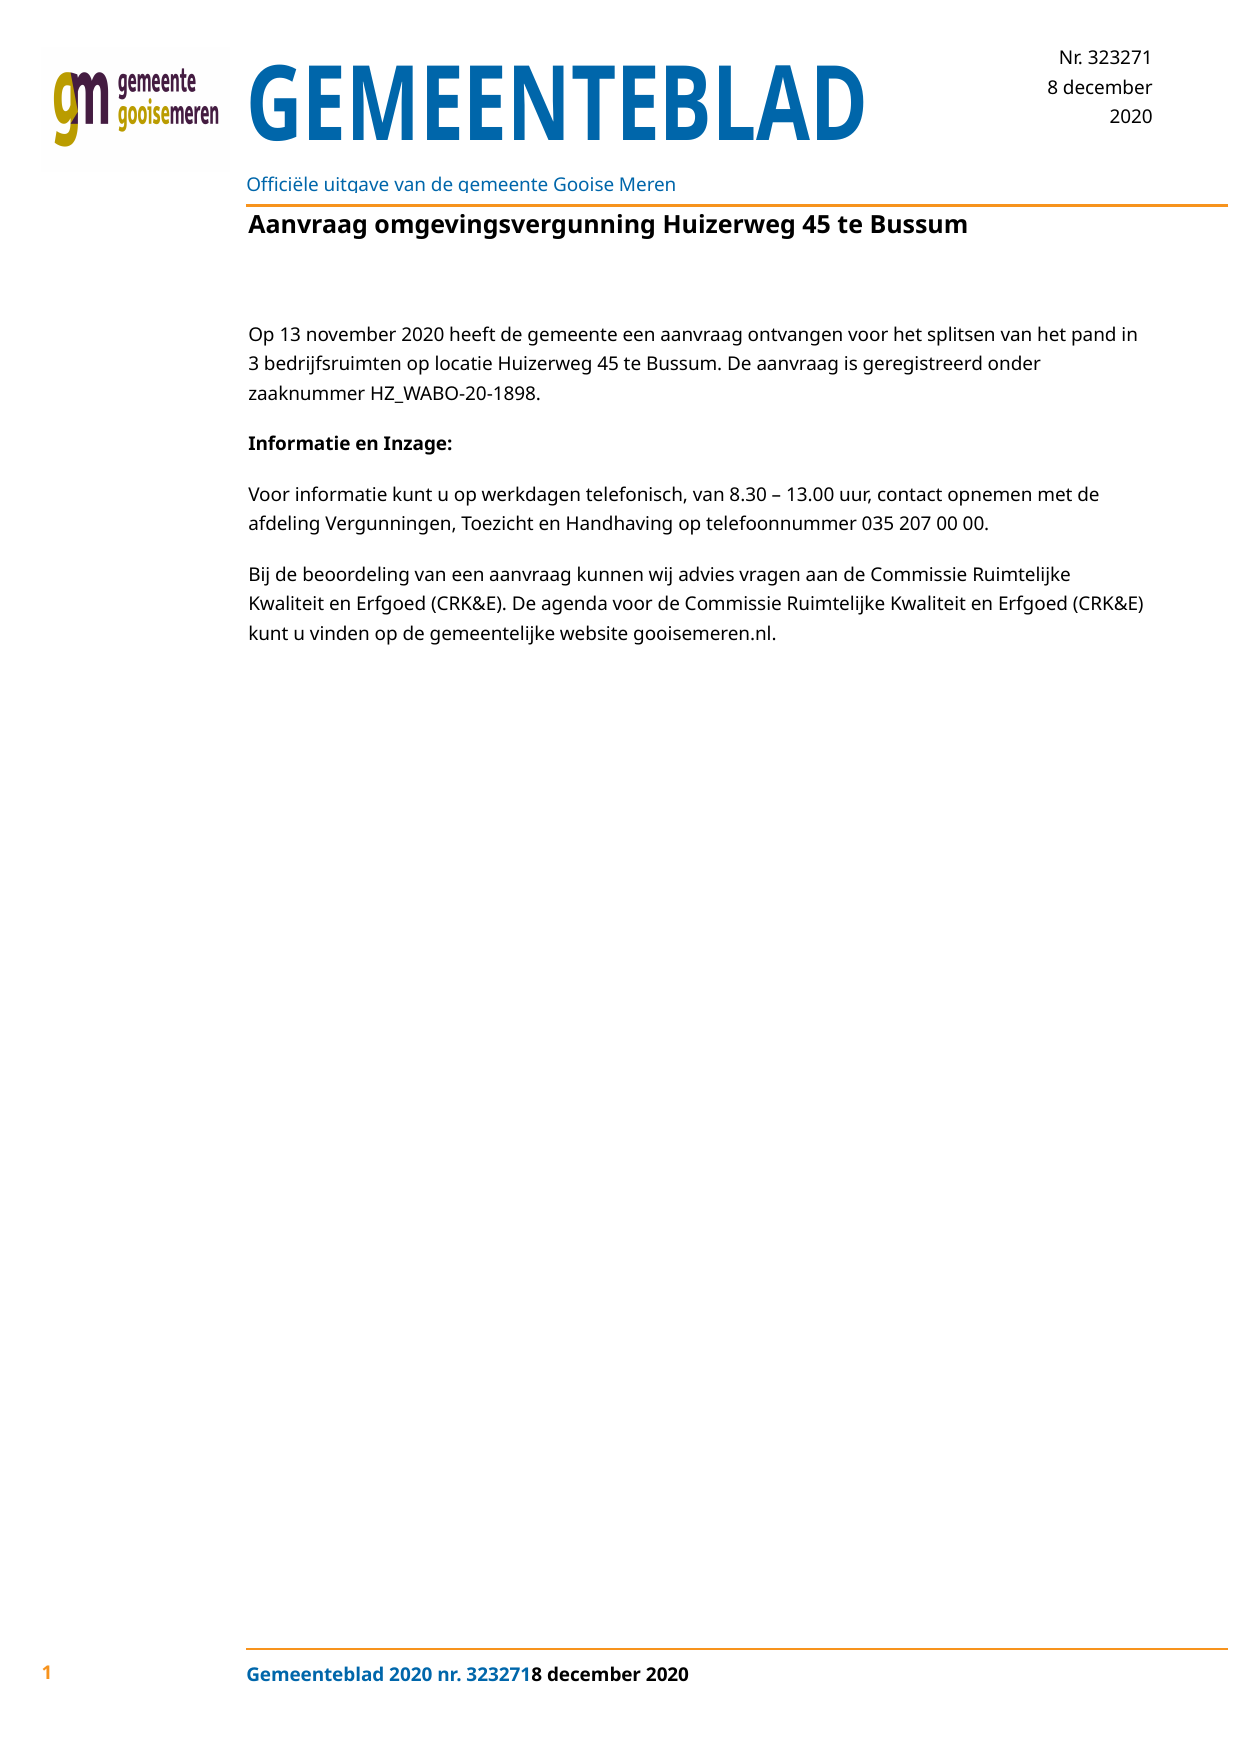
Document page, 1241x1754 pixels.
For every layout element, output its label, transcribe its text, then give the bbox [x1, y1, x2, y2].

picture [41, 47, 231, 172]
text Voor informatie kunt u op werkdagen telefonisch, van 8.30 – 13.00 uur, contact opnemen met de afdeling Vergunningen, Toezicht en Handhaving op telefoonnummer 035 207 00 00. [248, 481, 1152, 536]
text Aanvraag omgevingsvergunning Huizerweg 45 te Bussum [248, 207, 1152, 241]
text Op 13 november 2020 heeft de gemeente een aanvraag ontvangen voor het splitsen van het pand in 3 bedrijfsruimten op locatie Huizerweg 45 te Bussum. De aanvraag is geregistreerd onder zaaknummer HZ_WABO-20-1898. [248, 321, 1152, 406]
text Informatie en Inzage: [248, 430, 1152, 456]
text Bij de beoordeling van een aanvraag kunnen wij advies vragen aan de Commissie Ruimtelijke Kwaliteit en Erfgoed (CRK&E). De agenda voor de Commissie Ruimtelijke Kwaliteit en Erfgoed (CRK&E) kunt u vinden op de gemeentelijke website gooisemeren.nl. [248, 561, 1152, 646]
